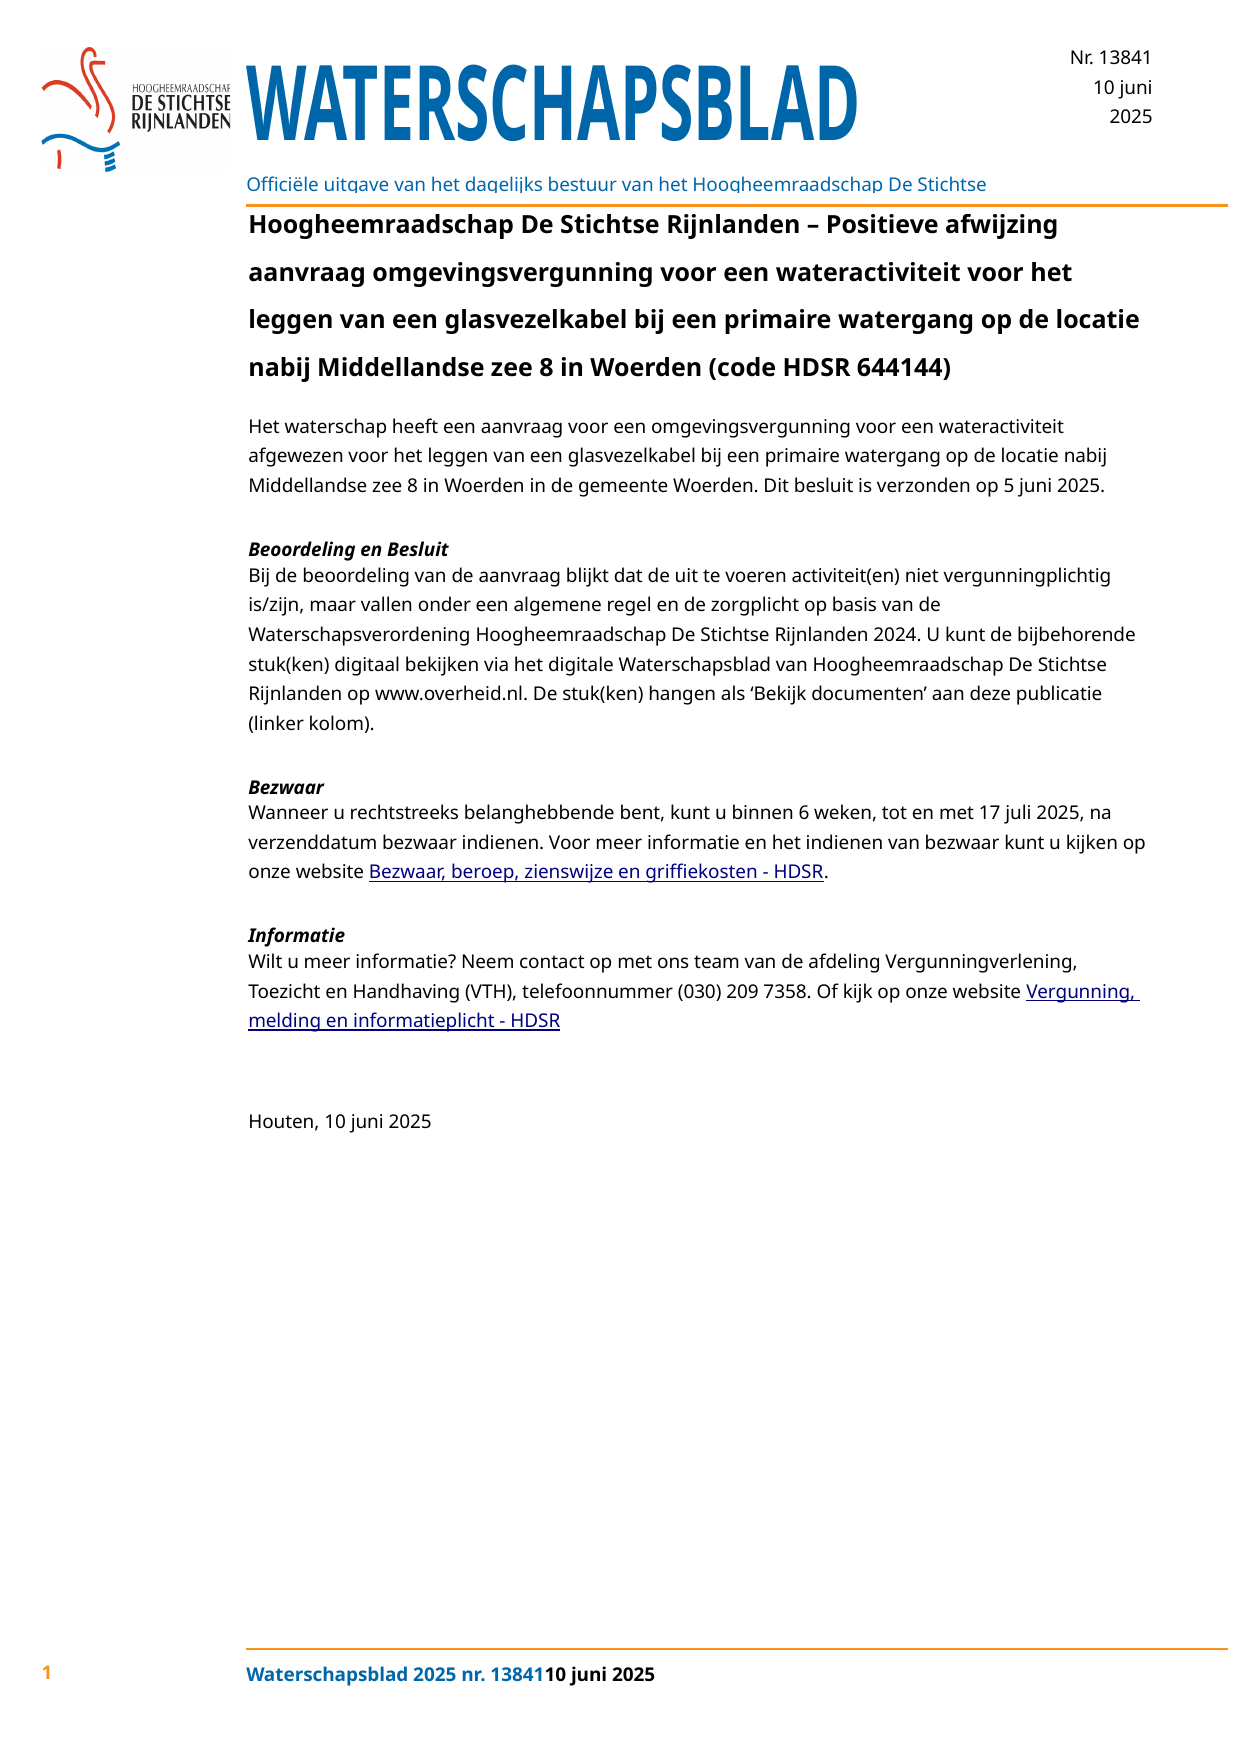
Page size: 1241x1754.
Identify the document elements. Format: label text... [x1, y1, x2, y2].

text Houten, 10 juni 2025 [248, 1108, 1152, 1134]
text Wilt u meer informatie? Neem contact op met ons team van de afdeling Vergunningverlening, Toezicht en Handhaving (VTH), telefoonnummer (030) 209 7358. Of kijk op onze website Vergunning, melding en informatieplicht - HDSR [248, 948, 1152, 1033]
text Informatie [248, 923, 1152, 948]
picture [41, 47, 231, 172]
text Bezwaar [248, 774, 1152, 799]
text Bij de beoordeling van de aanvraag blijkt dat de uit te voeren activiteit(en) niet vergunningplichtig is/zijn, maar vallen onder een algemene regel en de zorgplicht op basis van de Waterschapsverordening Hoogheemraadschap De Stichtse Rijnlanden 2024. U kunt de bijbehorende stuk(ken) digitaal bekijken via het digitale Waterschapsblad van Hoogheemraadschap De Stichtse Rijnlanden op www.overheid.nl. De stuk(ken) hangen als ‘Bekijk documenten’ aan deze publicatie (linker kolom). [248, 562, 1152, 736]
text Wanneer u rechtstreeks belanghebbende bent, kunt u binnen 6 weken, tot en met 17 juli 2025, na verzenddatum bezwaar indienen. Voor meer informatie en het indienen van bezwaar kunt u kijken op onze website Bezwaar, beroep, zienswijze en griffiekosten - HDSR. [248, 799, 1152, 884]
text Het waterschap heeft een aanvraag voor een omgevingsvergunning voor een wateractiviteit afgewezen voor het leggen van een glasvezelkabel bij een primaire watergang op de locatie nabij Middellandse zee 8 in Woerden in de gemeente Woerden. Dit besluit is verzonden op 5 juni 2025. [248, 413, 1152, 498]
text Beoordeling en Besluit [248, 536, 1152, 562]
text Hoogheemraadschap De Stichtse Rijnlanden – Positieve afwijzing aanvraag omgevingsvergunning voor een wateractiviteit voor het leggen van een glasvezelkabel bij een primaire watergang op de locatie nabij Middellandse zee 8 in Woerden (code HDSR 644144) [248, 207, 1152, 384]
